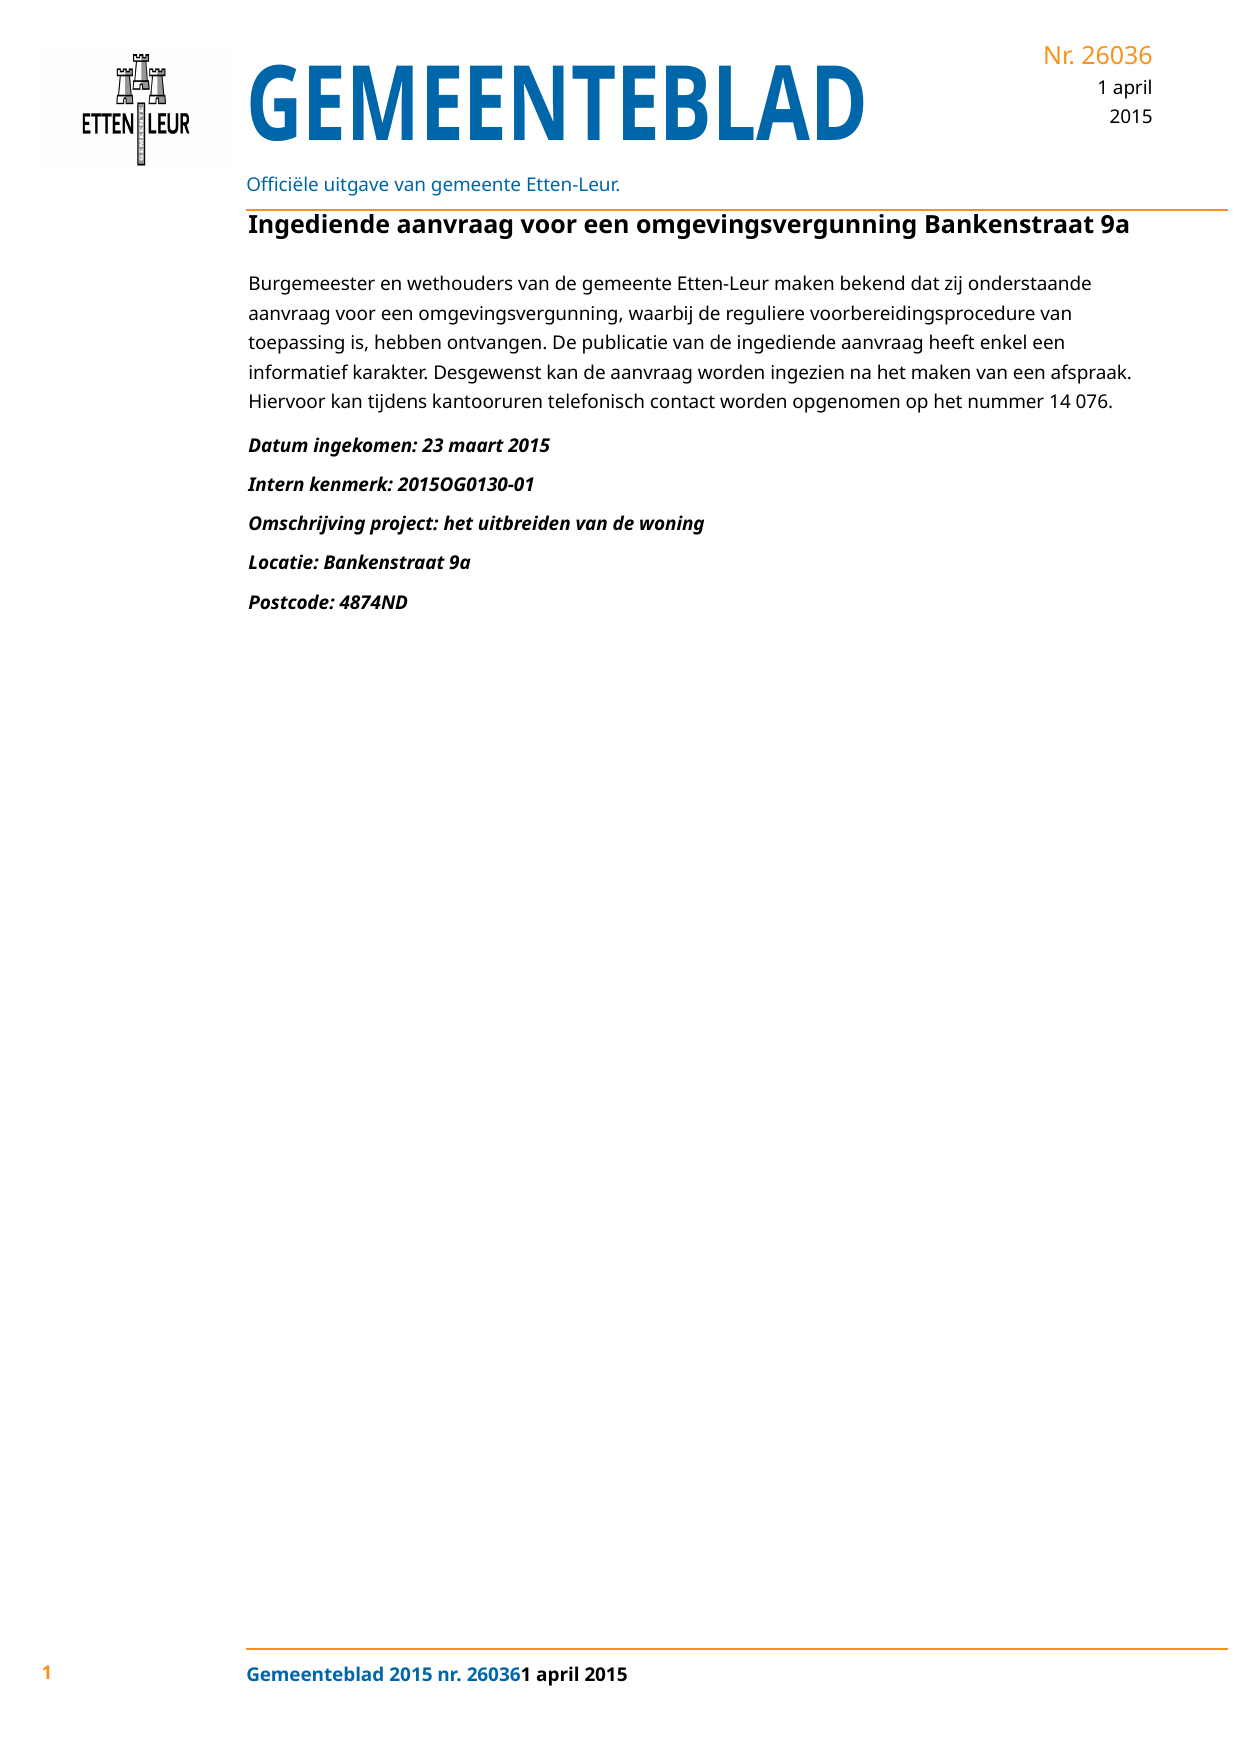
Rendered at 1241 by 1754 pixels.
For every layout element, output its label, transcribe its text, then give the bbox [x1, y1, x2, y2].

picture [41, 47, 231, 172]
text Ingediende aanvraag voor een omgevingsvergunning Bankenstraat 9a [248, 211, 1152, 241]
text Intern kenmerk: 2015OG0130-01 [248, 471, 1152, 497]
text Burgemeester en wethouders van de gemeente Etten-Leur maken bekend dat zij onderstaande aanvraag voor een omgevingsvergunning, waarbij de reguliere voorbereidingsprocedure van toepassing is, hebben ontvangen. De publicatie van de ingediende aanvraag heeft enkel een informatief karakter. Desgewenst kan de aanvraag worden ingezien na het maken van een afspraak. Hiervoor kan tijdens kantooruren telefonisch contact worden opgenomen op het nummer 14 076. [248, 270, 1152, 414]
text Omschrijving project: het uitbreiden van de woning [248, 510, 1152, 536]
text Postcode: 4874ND [248, 589, 1152, 614]
text Locatie: Bankenstraat 9a [248, 549, 1152, 575]
text Datum ingekomen: 23 maart 2015 [248, 432, 1152, 457]
